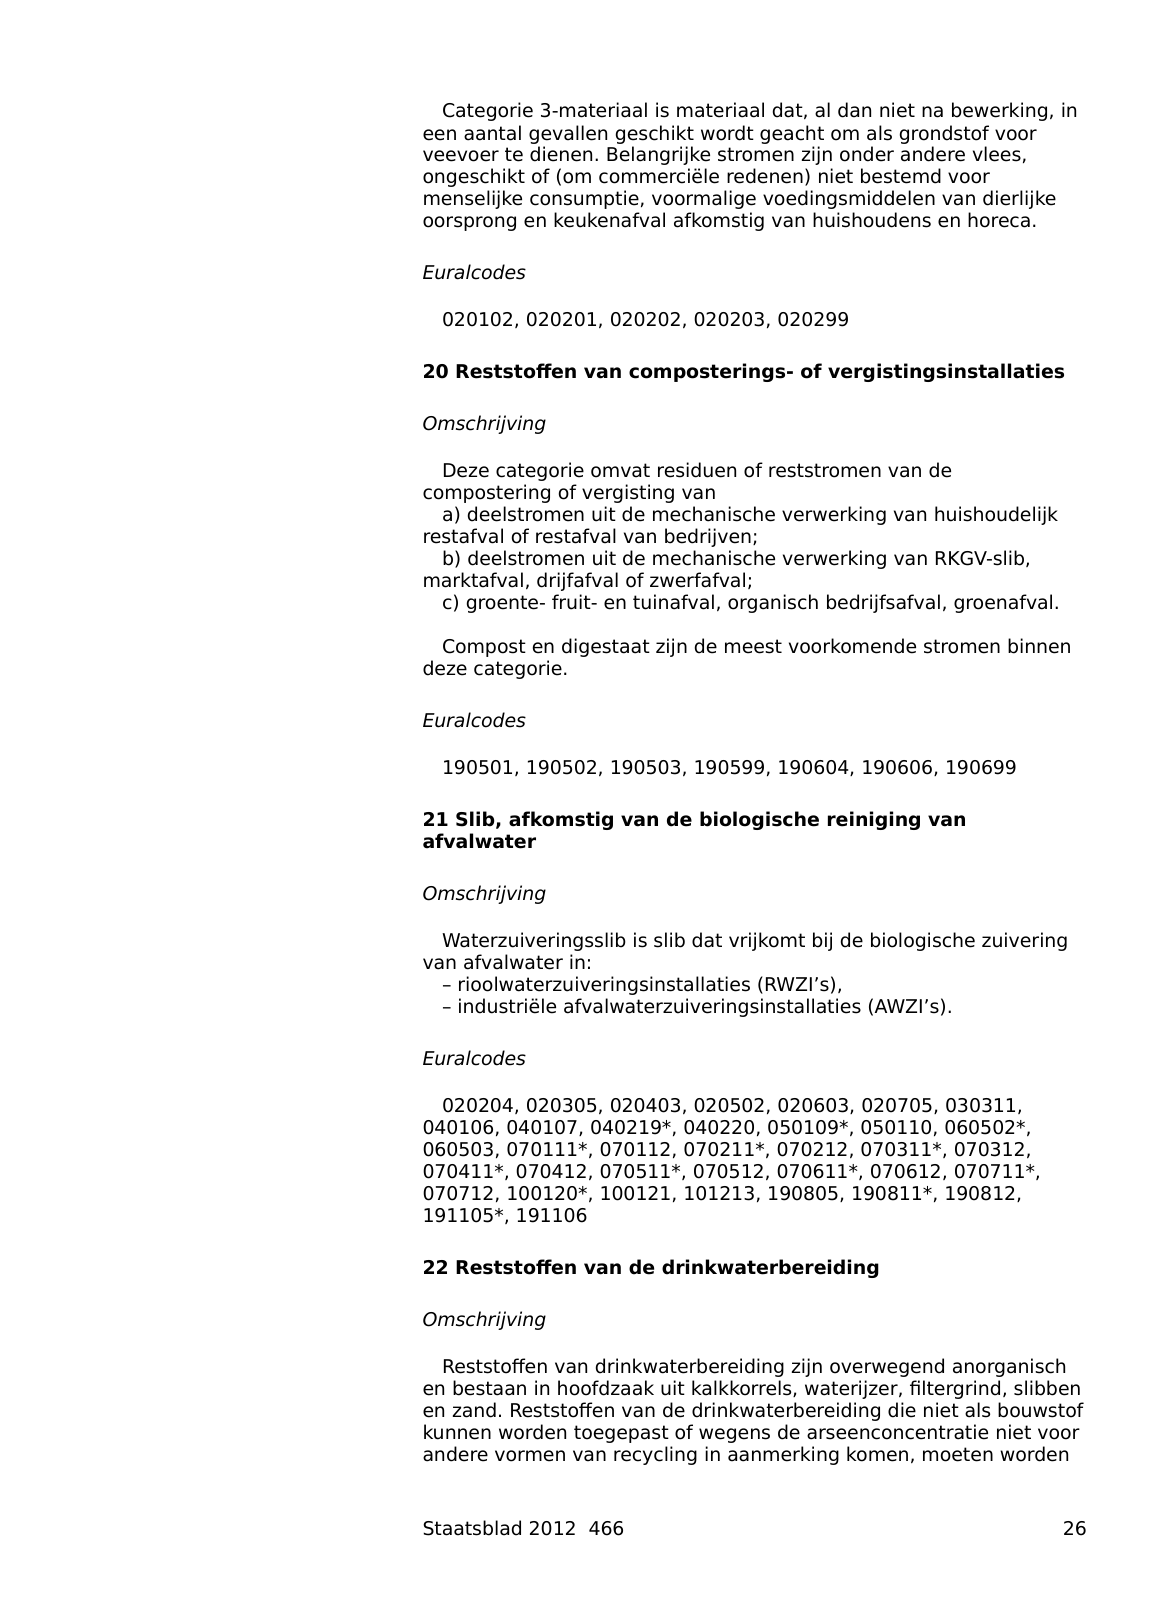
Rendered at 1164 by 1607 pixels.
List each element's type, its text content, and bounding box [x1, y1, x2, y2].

text Reststoffen van drinkwaterbereiding zijn overwegend anorganisch en bestaan in hoofdzaak uit kalkkorrels, waterijzer, filtergrind, slibben en zand. Reststoffen van de drinkwaterbereiding die niet als bouwstof kunnen worden toegepast of wegens de arseenconcentratie niet voor andere vormen van recycling in aanmerking komen, moeten worden [422, 1356, 1087, 1466]
text a) deelstromen uit de mechanische verwerking van huishoudelijk restafval of restafval van bedrijven; [422, 504, 1087, 548]
text 020204, 020305, 020403, 020502, 020603, 020705, 030311, 040106, 040107, 040219*, 040220, 050109*, 050110, 060502*, 060503, 070111*, 070112, 070211*, 070212, 070311*, 070312, 070411*, 070412, 070511*, 070512, 070611*, 070612, 070711*, 070712, 100120*, 100121, 101213, 190805, 190811*, 190812, 191105*, 191106 [422, 1095, 1087, 1227]
text – rioolwaterzuiveringsinstallaties (RWZI’s), [422, 974, 1087, 996]
text Deze categorie omvat residuen of reststromen van de compostering of vergisting van [422, 460, 1087, 504]
subtitle Omschrijving [422, 883, 1087, 905]
subtitle Euralcodes [422, 1048, 1087, 1070]
subtitle 21 Slib, afkomstig van de biologische reiniging van afvalwater [422, 809, 1087, 853]
text 190501, 190502, 190503, 190599, 190604, 190606, 190699 [422, 757, 1087, 779]
subtitle Euralcodes [422, 262, 1087, 284]
subtitle 20 Reststoffen van composterings- of vergistingsinstallaties [422, 361, 1087, 383]
text – industriële afvalwaterzuiveringsinstallaties (AWZI’s). [422, 996, 1087, 1018]
subtitle 22 Reststoffen van de drinkwaterbereiding [422, 1257, 1087, 1279]
subtitle Euralcodes [422, 710, 1087, 732]
subtitle Omschrijving [422, 413, 1087, 435]
text c) groente- fruit- en tuinafval, organisch bedrijfsafval, groenafval. [422, 592, 1087, 614]
text Categorie 3-materiaal is materiaal dat, al dan niet na bewerking, in een aantal gevallen geschikt wordt geacht om als grondstof voor veevoer te dienen. Belangrijke stromen zijn onder andere vlees, ongeschikt of (om commerciële redenen) niet bestemd voor menselijke consumptie, voormalige voedingsmiddelen van dierlijke oorsprong en keukenafval afkomstig van huishoudens en horeca. [422, 100, 1087, 232]
text 020102, 020201, 020202, 020203, 020299 [422, 309, 1087, 331]
text Compost en digestaat zijn de meest voorkomende stromen binnen deze categorie. [422, 636, 1087, 680]
text b) deelstromen uit de mechanische verwerking van RKGV-slib, marktafval, drijfafval of zwerfafval; [422, 548, 1087, 592]
text Waterzuiveringsslib is slib dat vrijkomt bij de biologische zuivering van afvalwater in: [422, 930, 1087, 974]
subtitle Omschrijving [422, 1309, 1087, 1331]
